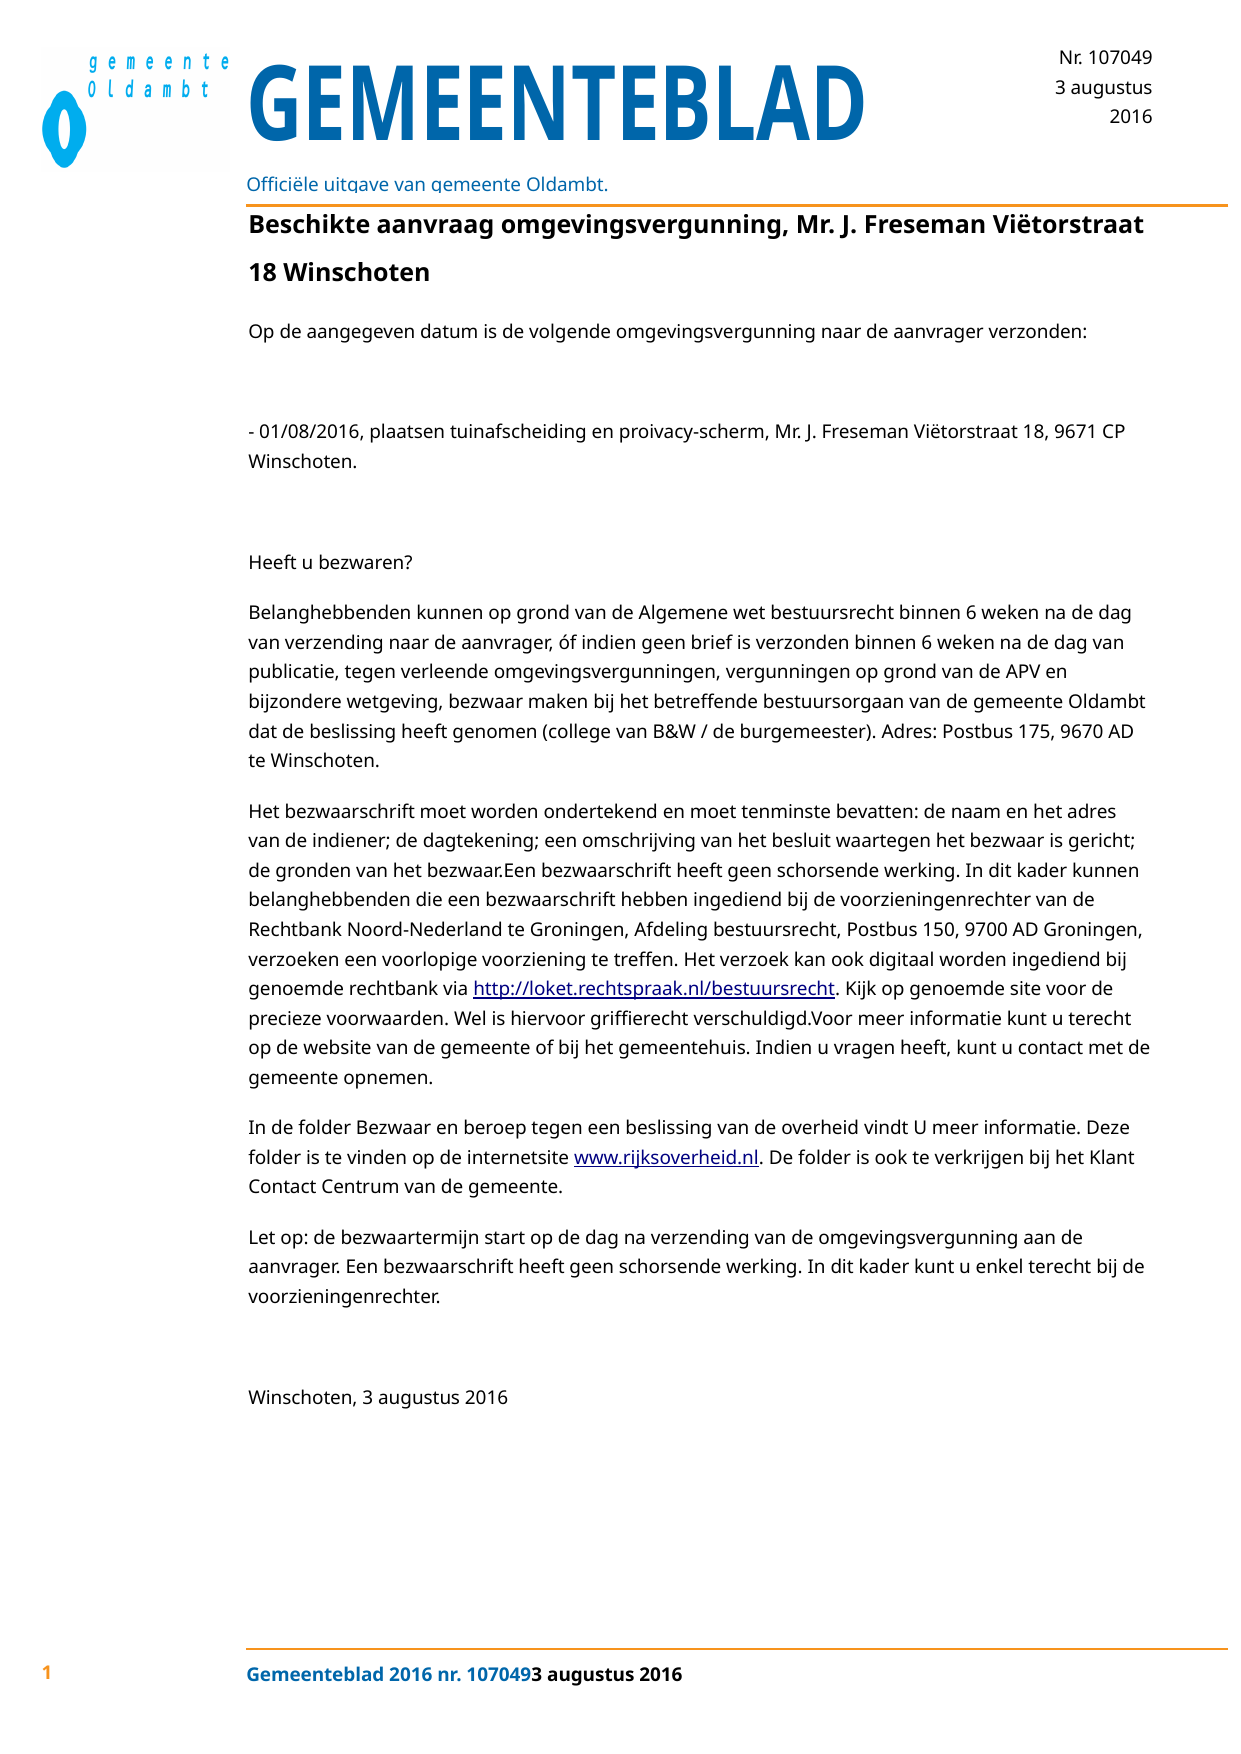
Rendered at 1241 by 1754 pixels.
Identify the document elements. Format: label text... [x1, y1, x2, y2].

text Belanghebbenden kunnen op grond van de Algemene wet bestuursrecht binnen 6 weken na de dag van verzending naar de aanvrager, óf indien geen brief is verzonden binnen 6 weken na de dag van publicatie, tegen verleende omgevingsvergunningen, vergunningen op grond van de APV en bijzondere wetgeving, bezwaar maken bij het betreffende bestuursorgaan van de gemeente Oldambt dat de beslissing heeft genomen (college van B&W / de burgemeester). Adres: Postbus 175, 9670 AD te Winschoten. [248, 599, 1152, 773]
text Heeft u bezwaren? [248, 549, 1152, 575]
text Op de aangegeven datum is de volgende omgevingsvergunning naar de aanvrager verzonden: [248, 318, 1152, 344]
text Let op: de bezwaartermijn start op de dag na verzending van de omgevingsvergunning aan de aanvrager. Een bezwaarschrift heeft geen schorsende werking. In dit kader kunt u enkel terecht bij de voorzieningenrechter. [248, 1224, 1152, 1309]
text Beschikte aanvraag omgevingsvergunning, Mr. J. Freseman Viëtorstraat 18 Winschoten [248, 207, 1152, 288]
text Winschoten, 3 augustus 2016 [248, 1384, 1152, 1410]
text - 01/08/2016, plaatsen tuinafscheiding en proivacy-scherm, Mr. J. Freseman Viëtorstraat 18, 9671 CP Winschoten. [248, 419, 1152, 474]
text Het bezwaarschrift moet worden ondertekend en moet tenminste bevatten: de naam en het adres van de indiener; de dagtekening; een omschrijving van het besluit waartegen het bezwaar is gericht; de gronden van het bezwaar.Een bezwaarschrift heeft geen schorsende werking. In dit kader kunnen belanghebbenden die een bezwaarschrift hebben ingediend bij de voorzieningenrechter van de Rechtbank Noord-Nederland te Groningen, Afdeling bestuursrecht, Postbus 150, 9700 AD Groningen, verzoeken een voorlopige voorziening te treffen. Het verzoek kan ook digitaal worden ingediend bij genoemde rechtbank via http://loket.rechtspraak.nl/bestuursrecht. Kijk op genoemde site voor de precieze voorwaarden. Wel is hiervoor griffierecht verschuldigd.Voor meer informatie kunt u terecht op de website van de gemeente of bij het gemeentehuis. Indien u vragen heeft, kunt u contact met de gemeente opnemen. [248, 798, 1152, 1090]
picture [41, 47, 231, 172]
text In de folder Bezwaar en beroep tegen een beslissing van de overheid vindt U meer informatie. Deze folder is te vinden op de internetsite www.rijksoverheid.nl. De folder is ook te verkrijgen bij het Klant Contact Centrum van de gemeente. [248, 1114, 1152, 1199]
